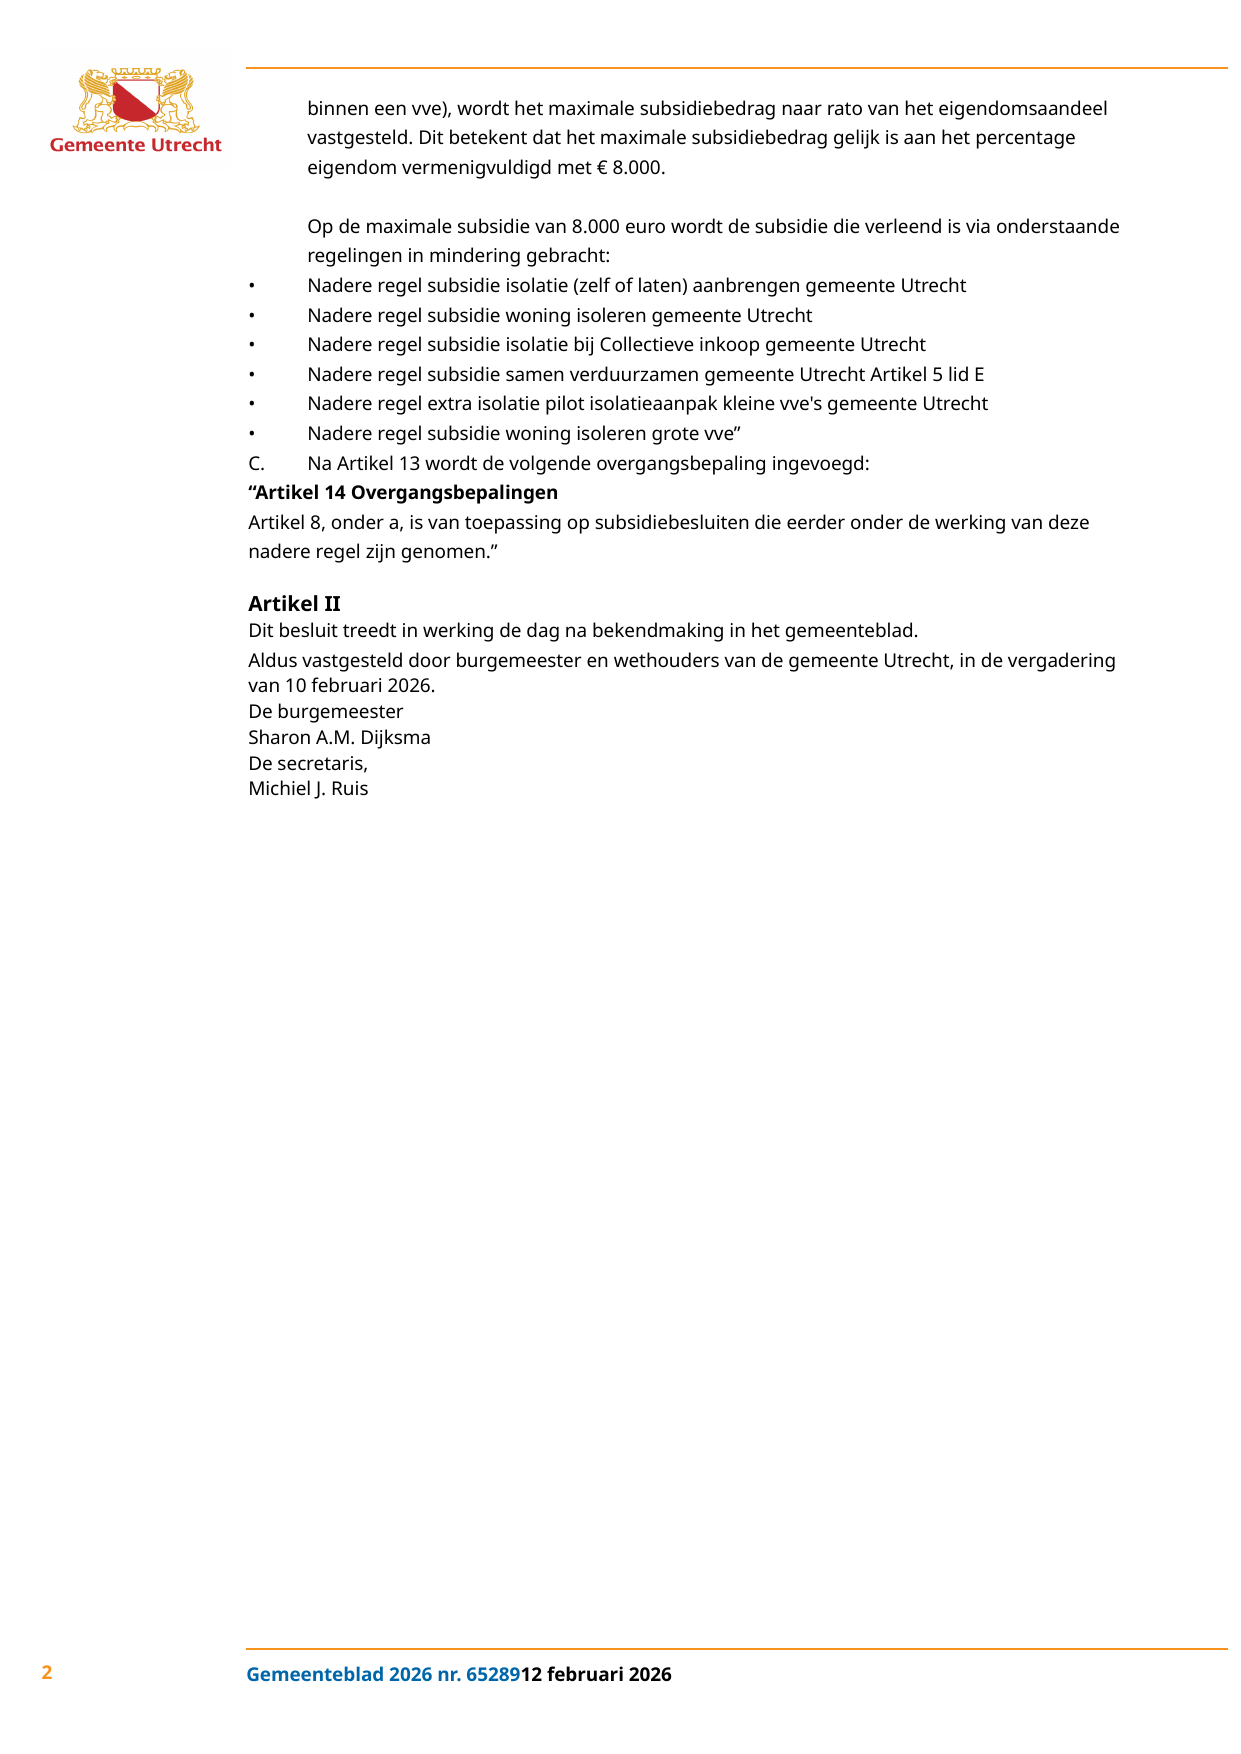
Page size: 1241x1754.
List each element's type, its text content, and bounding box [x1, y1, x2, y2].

list Nadere regel subsidie woning isoleren gemeente Utrecht [248, 302, 1152, 328]
list Op de maximale subsidie van 8.000 euro wordt de subsidie die verleend is via onderstaande regelingen in mindering gebracht: [248, 213, 1152, 268]
text De secretaris, [248, 750, 1152, 776]
text Dit besluit treedt in werking de dag na bekendmaking in het gemeenteblad. [248, 617, 1152, 643]
list Na Artikel 13 wordt de volgende overgangsbepaling ingevoegd: [248, 450, 1152, 476]
text Artikel II [248, 589, 1152, 617]
text Artikel 8, onder a, is van toepassing op subsidiebesluiten die eerder onder de werking van deze nadere regel zijn genomen.” [248, 509, 1152, 564]
text De burgemeester [248, 698, 1152, 724]
text “Artikel 14 Overgangsbepalingen [248, 479, 1152, 505]
picture [41, 47, 231, 172]
list Nadere regel subsidie samen verduurzamen gemeente Utrecht Artikel 5 lid E [248, 361, 1152, 387]
text Aldus vastgesteld door burgemeester en wethouders van de gemeente Utrecht, in de vergadering van 10 februari 2026. [248, 647, 1152, 698]
list binnen een vve), wordt het maximale subsidiebedrag naar rato van het eigendomsaandeel vastgesteld. Dit betekent dat het maximale subsidiebedrag gelijk is aan het percentage eigendom vermenigvuldigd met € 8.000. [248, 95, 1152, 180]
list Nadere regel extra isolatie pilot isolatieaanpak kleine vve's gemeente Utrecht [248, 391, 1152, 416]
text Michiel J. Ruis [248, 776, 1152, 801]
list Nadere regel subsidie woning isoleren grote vve” [248, 420, 1152, 446]
list Nadere regel subsidie isolatie (zelf of laten) aanbrengen gemeente Utrecht [248, 272, 1152, 298]
text Sharon A.M. Dijksma [248, 724, 1152, 750]
list Nadere regel subsidie isolatie bij Collectieve inkoop gemeente Utrecht [248, 331, 1152, 357]
